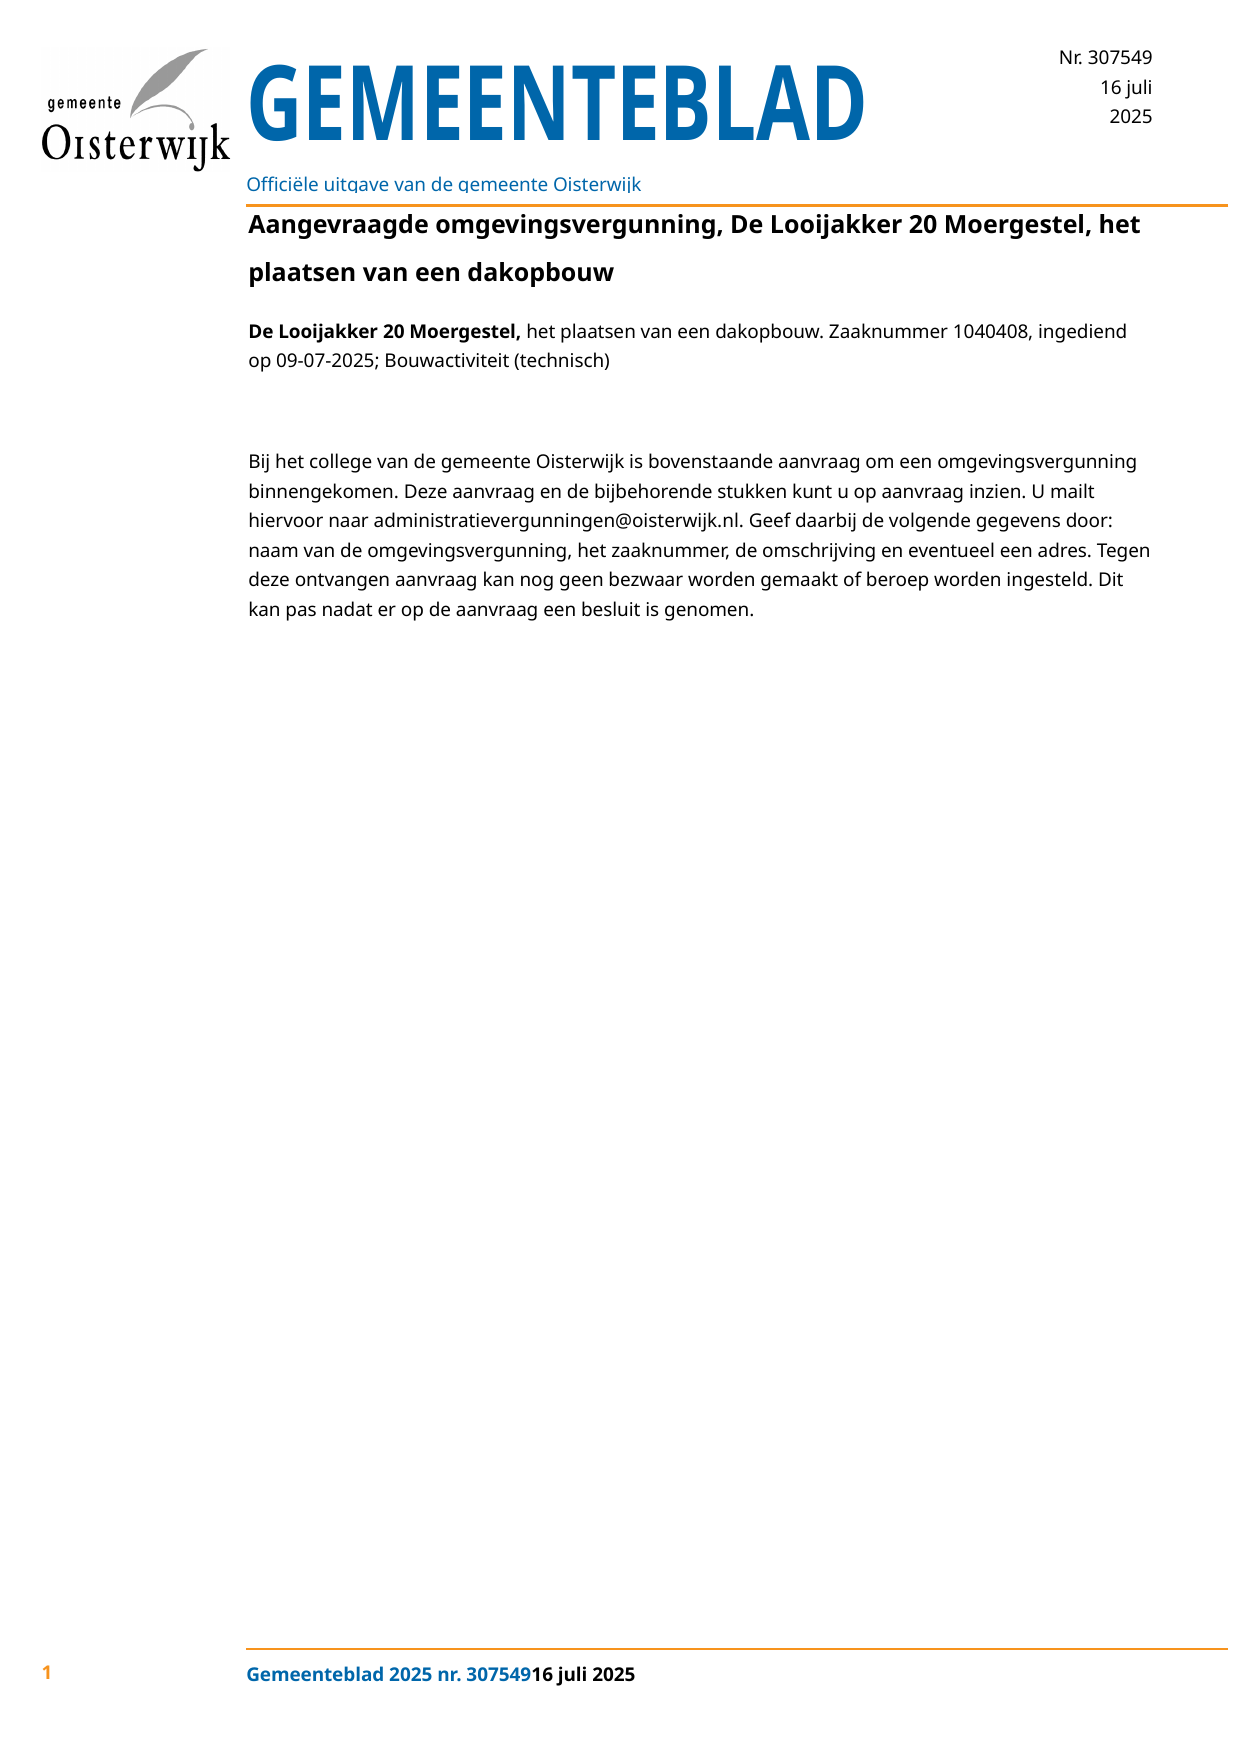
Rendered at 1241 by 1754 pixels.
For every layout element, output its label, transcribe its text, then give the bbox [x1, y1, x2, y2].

text Bij het college van de gemeente Oisterwijk is bovenstaande aanvraag om een omgevingsvergunning binnengekomen. Deze aanvraag en de bijbehorende stukken kunt u op aanvraag inzien. U mailt hiervoor naar administratievergunningen@oisterwijk.nl. Geef daarbij de volgende gegevens door: naam van de omgevingsvergunning, het zaaknummer, de omschrijving en eventueel een adres. Tegen deze ontvangen aanvraag kan nog geen bezwaar worden gemaakt of beroep worden ingesteld. Dit kan pas nadat er op de aanvraag een besluit is genomen. [248, 448, 1152, 622]
picture [41, 47, 231, 172]
text De Looijakker 20 Moergestel, het plaatsen van een dakopbouw. Zaaknummer 1040408, ingediend op 09-07-2025; Bouwactiviteit (technisch) [248, 318, 1152, 373]
text Aangevraagde omgevingsvergunning, De Looijakker 20 Moergestel, het plaatsen van een dakopbouw [248, 207, 1152, 288]
